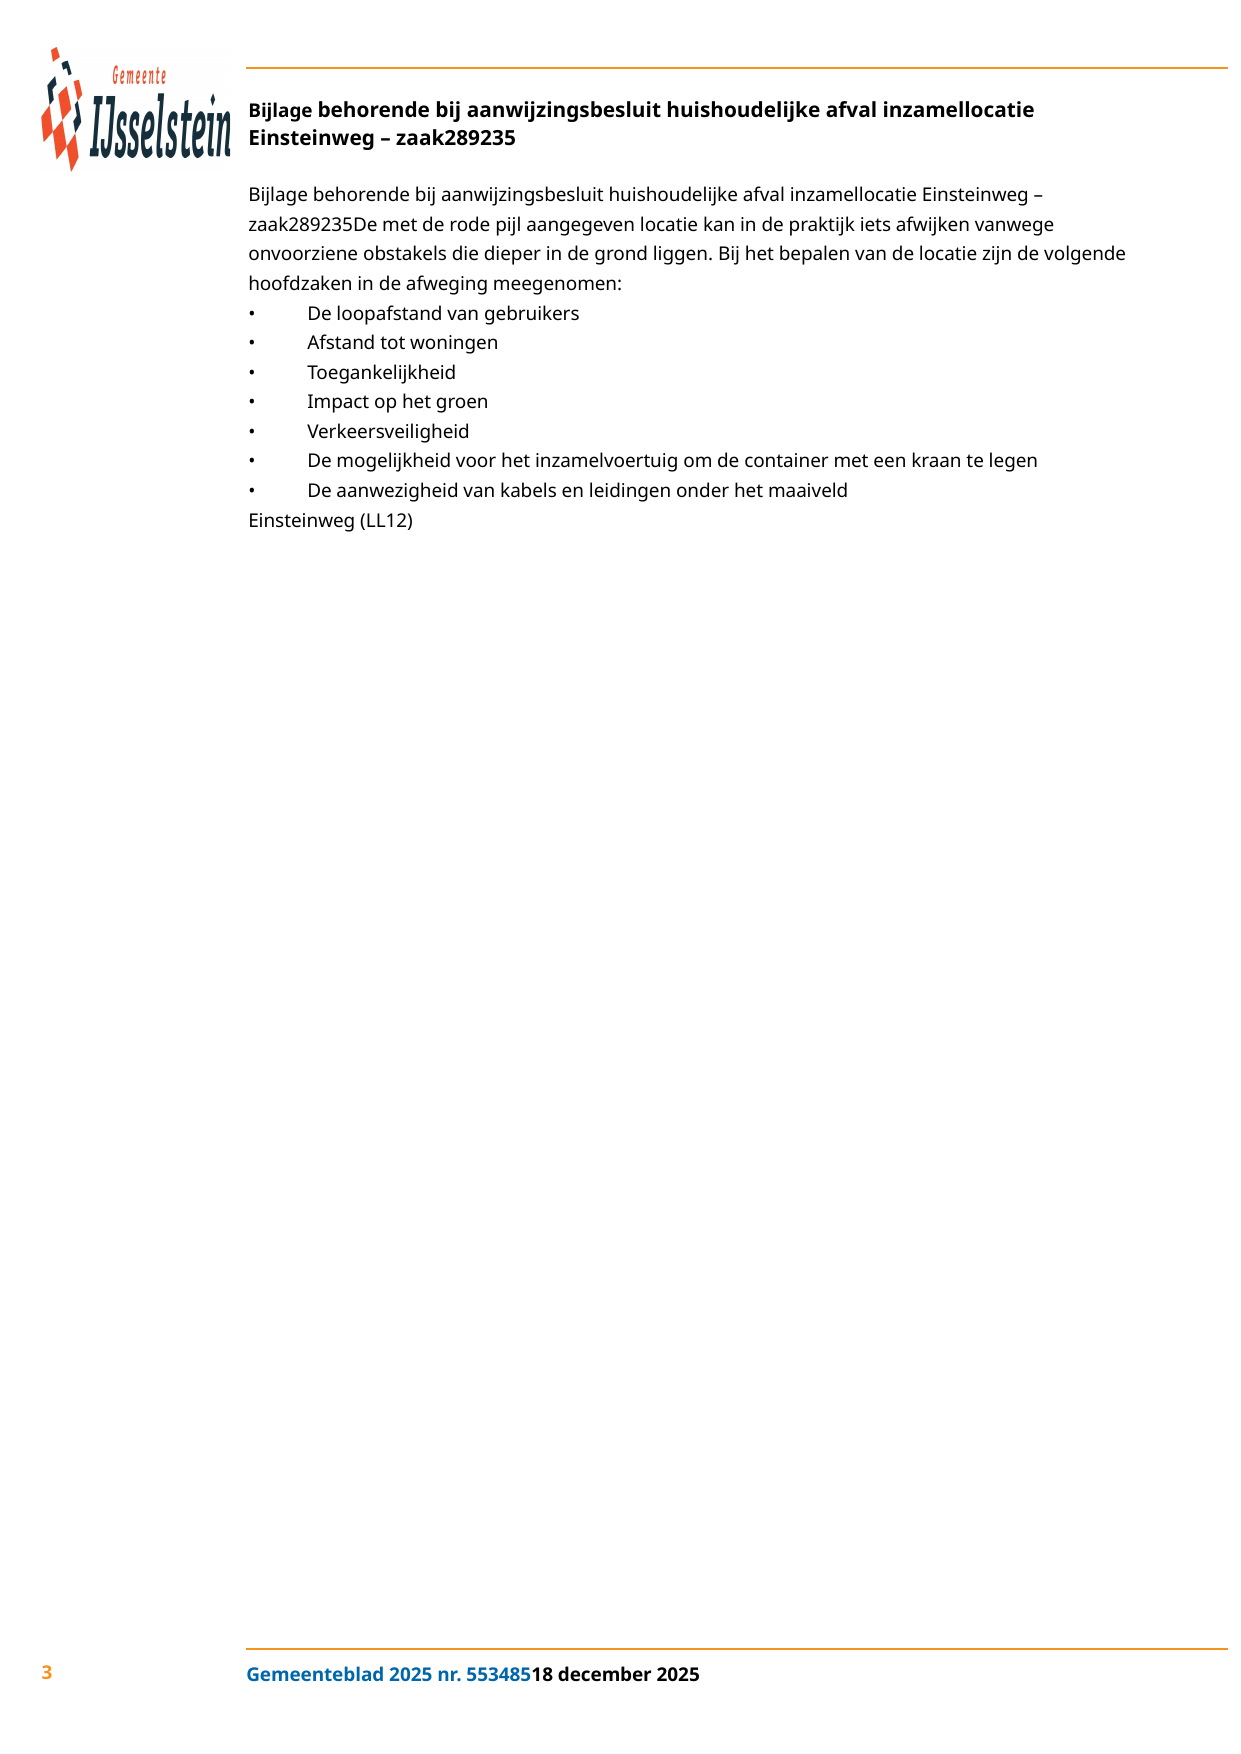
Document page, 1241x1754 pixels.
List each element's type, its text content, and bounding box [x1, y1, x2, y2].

list Afstand tot woningen [248, 329, 1152, 355]
list Verkeersveiligheid [248, 418, 1152, 444]
list De loopafstand van gebruikers [248, 300, 1152, 325]
picture [41, 47, 231, 172]
list Impact op het groen [248, 388, 1152, 414]
text Bijlage behorende bij aanwijzingsbesluit huishoudelijke afval inzamellocatie Einsteinweg – zaak289235De met de rode pijl aangegeven locatie kan in de praktijk iets afwijken vanwege onvoorziene obstakels die dieper in de grond liggen. Bij het bepalen van de locatie zijn de volgende hoofdzaken in de afweging meegenomen: [248, 181, 1152, 296]
list De aanwezigheid van kabels en leidingen onder het maaiveld [248, 477, 1152, 503]
list De mogelijkheid voor het inzamelvoertuig om de container met een kraan te legen [248, 448, 1152, 473]
text Bijlage behorende bij aanwijzingsbesluit huishoudelijke afval inzamellocatie Einsteinweg – zaak289235 [248, 95, 1152, 152]
list Toegankelijkheid [248, 359, 1152, 384]
text Einsteinweg (LL12) [248, 507, 1152, 532]
